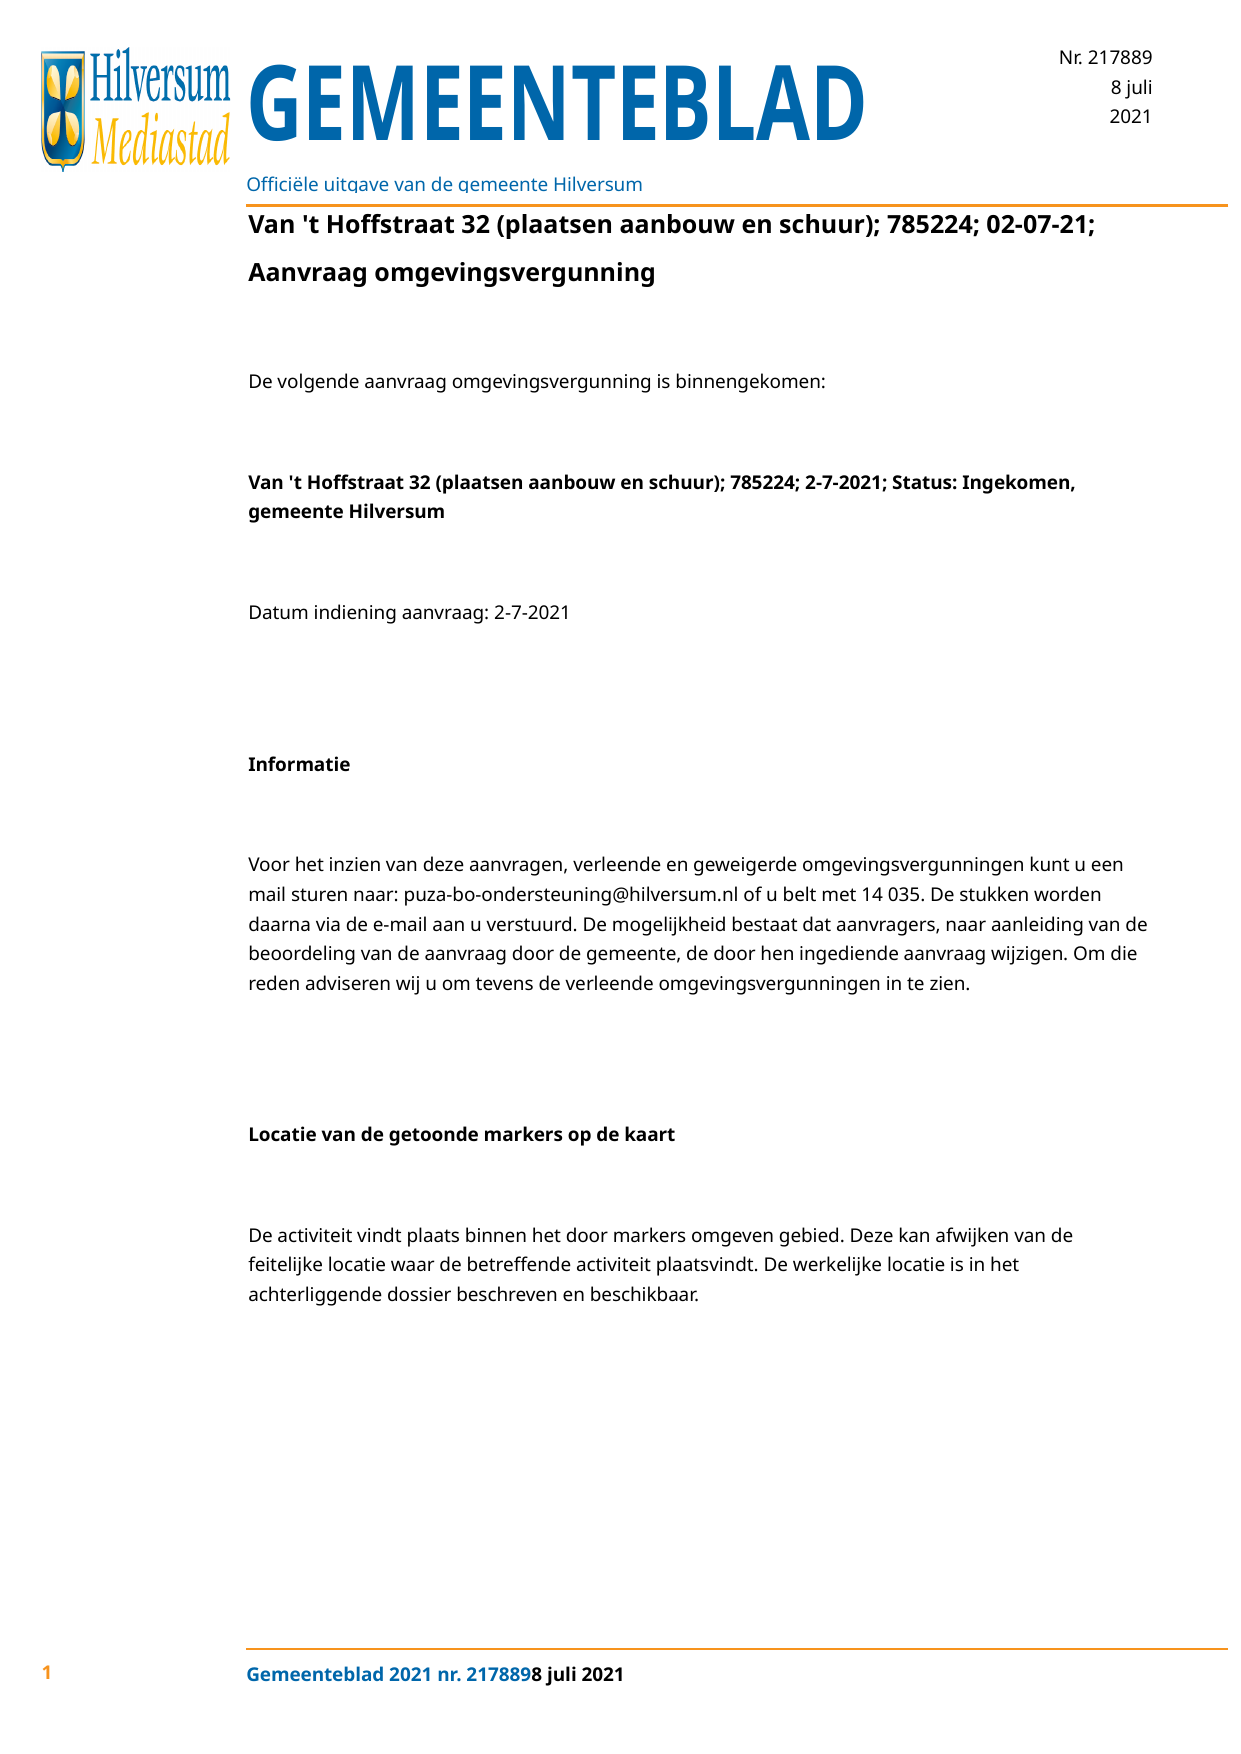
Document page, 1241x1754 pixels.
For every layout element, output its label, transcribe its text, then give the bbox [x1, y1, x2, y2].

text Informatie [248, 751, 1152, 777]
picture [41, 47, 231, 172]
text Datum indiening aanvraag: 2-7-2021 [248, 599, 1152, 625]
text De volgende aanvraag omgevingsvergunning is binnengekomen: [248, 368, 1152, 394]
text Van 't Hoffstraat 32 (plaatsen aanbouw en schuur); 785224; 02-07-21; Aanvraag omgevingsvergunning [248, 207, 1152, 288]
text Locatie van de getoonde markers op de kaart [248, 1121, 1152, 1147]
text De activiteit vindt plaats binnen het door markers omgeven gebied. Deze kan afwijken van de feitelijke locatie waar de betreffende activiteit plaatsvindt. De werkelijke locatie is in het achterliggende dossier beschreven en beschikbaar. [248, 1222, 1152, 1307]
text Voor het inzien van deze aanvragen, verleende en geweigerde omgevingsvergunningen kunt u een mail sturen naar: puza-bo-ondersteuning@hilversum.nl of u belt met 14 035. De stukken worden daarna via de e-mail aan u verstuurd. De mogelijkheid bestaat dat aanvragers, naar aanleiding van de beoordeling van de aanvraag door de gemeente, de door hen ingediende aanvraag wijzigen. Om die reden adviseren wij u om tevens de verleende omgevingsvergunningen in te zien. [248, 852, 1152, 996]
text Van 't Hoffstraat 32 (plaatsen aanbouw en schuur); 785224; 2-7-2021; Status: Ingekomen, gemeente Hilversum [248, 469, 1152, 524]
